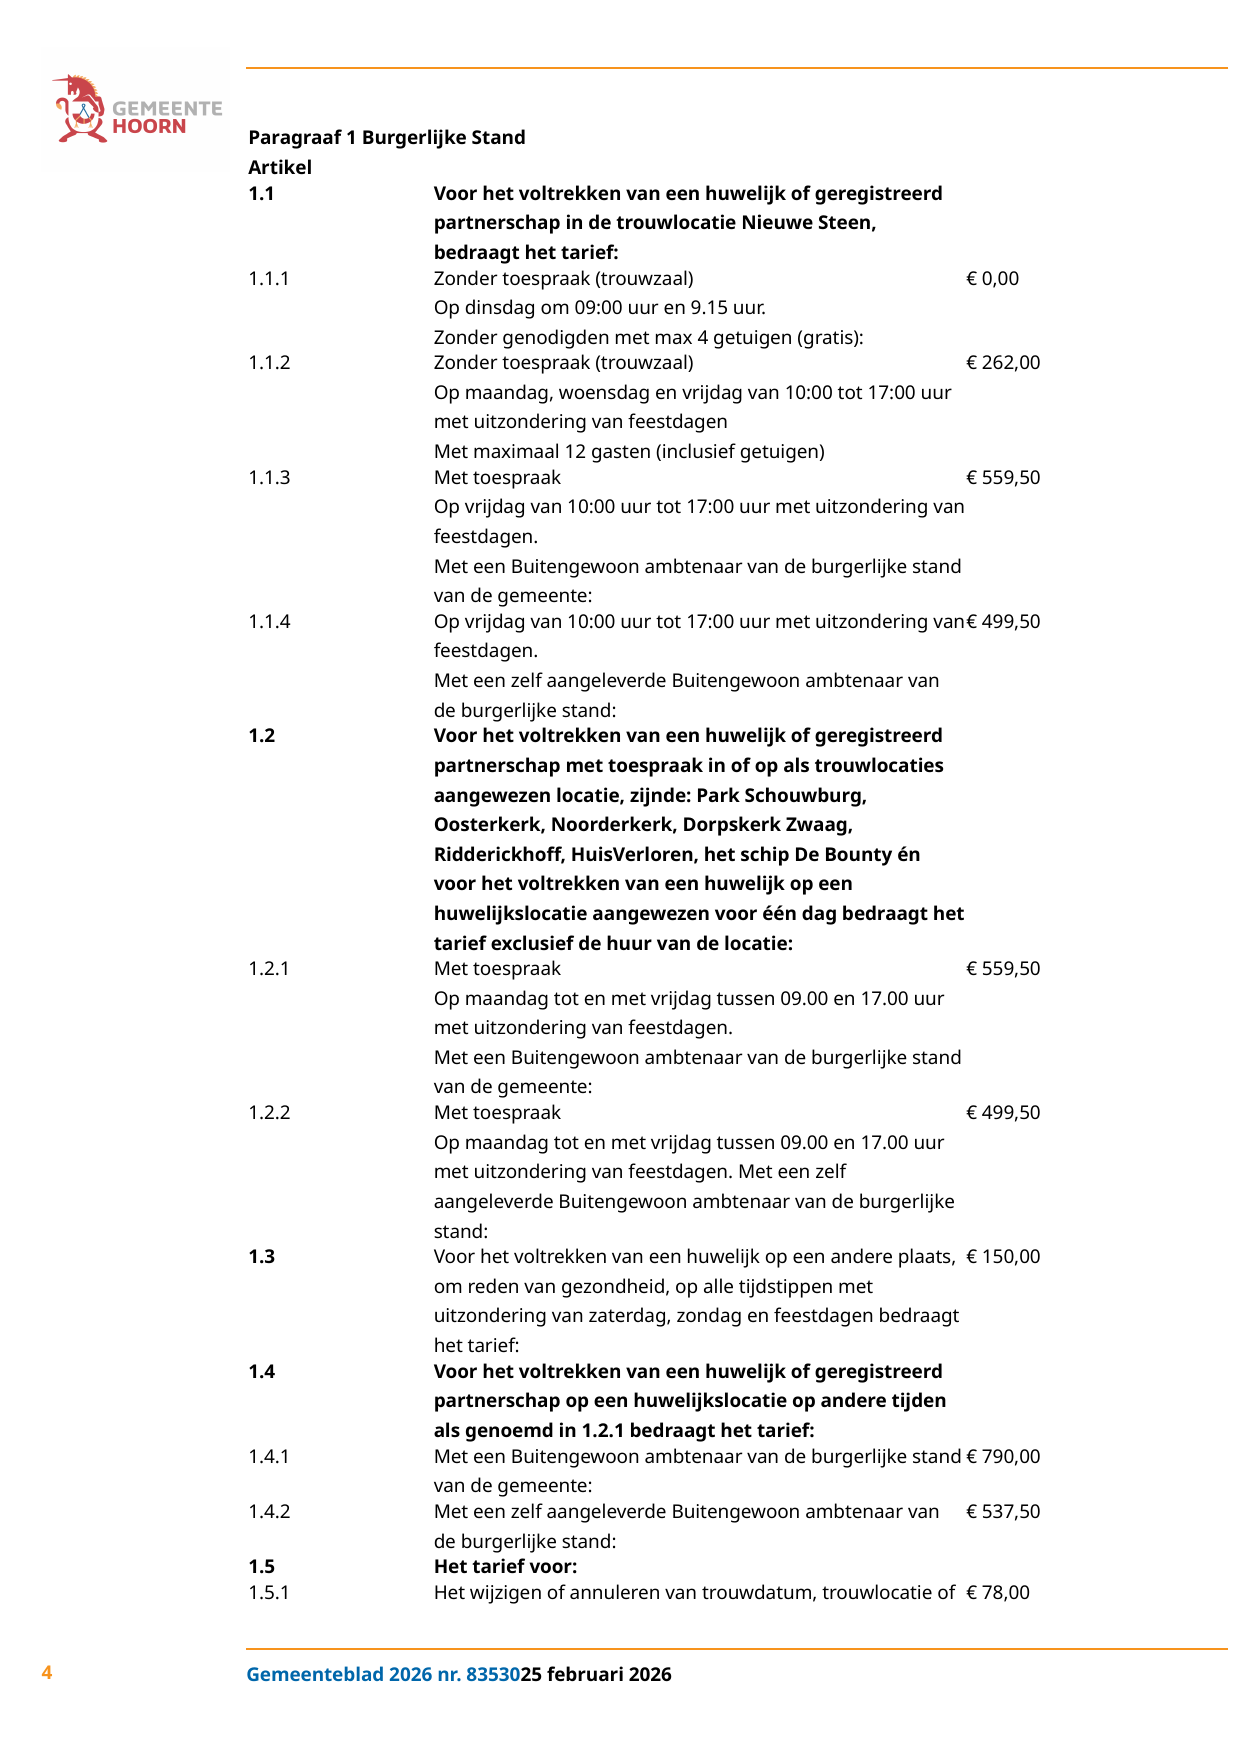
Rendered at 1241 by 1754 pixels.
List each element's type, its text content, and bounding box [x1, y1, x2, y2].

table_cell 1.1.1 [248, 265, 433, 349]
table_cell Het tarief voor: [434, 1554, 966, 1579]
table_cell Met een Buitengewoon ambtenaar van de burgerlijke stand van de gemeente: [434, 1443, 966, 1498]
table_cell € 559,50 [966, 955, 1152, 1099]
table_cell Het wijzigen of annuleren van trouwdatum, trouwlocatie of [434, 1579, 966, 1605]
table_cell 1.4.1 [248, 1443, 433, 1498]
table_cell 1.2.1 [248, 955, 433, 1099]
table_cell 1.1.4 [248, 608, 433, 723]
table_cell € 150,00 [966, 1244, 1152, 1358]
table_cell Voor het voltrekken van een huwelijk of geregistreerd partnerschap op een huwelijkslocatie op andere tijden als genoemd in 1.2.1 bedraagt het tarief: [434, 1358, 966, 1443]
table_cell 1.1 [248, 180, 433, 265]
text Paragraaf 1 Burgerlijke Stand [248, 124, 1152, 150]
table_cell [966, 723, 1152, 955]
table_cell € 78,00 [966, 1579, 1152, 1605]
table_cell 1.2 [248, 723, 433, 955]
table_cell € 0,00 [966, 265, 1152, 349]
picture [41, 47, 231, 172]
table_cell 1.4 [248, 1358, 433, 1443]
table_cell [966, 1358, 1152, 1443]
table_cell Zonder toespraak (trouwzaal) Op maandag, woensdag en vrijdag van 10:00 tot 17:00 uur met uitzondering van feestdagen Met maximaal 12 gasten (inclusief getuigen) [434, 350, 966, 464]
table_cell Voor het voltrekken van een huwelijk of geregistreerd partnerschap in de trouwlocatie Nieuwe Steen, bedraagt het tarief: [434, 180, 966, 265]
table_cell Zonder toespraak (trouwzaal) Op dinsdag om 09:00 uur en 9.15 uur. Zonder genodigden met max 4 getuigen (gratis): [434, 265, 966, 349]
table_cell Met toespraak Op maandag tot en met vrijdag tussen 09.00 en 17.00 uur met uitzondering van feestdagen. Met een zelf aangeleverde Buitengewoon ambtenaar van de burgerlijke stand: [434, 1100, 966, 1243]
table_cell 1.1.2 [248, 350, 433, 464]
table_cell € 790,00 [966, 1443, 1152, 1498]
table_cell € 537,50 [966, 1498, 1152, 1553]
table_cell 1.1.3 [248, 464, 433, 608]
table_cell Met toespraak Op maandag tot en met vrijdag tussen 09.00 en 17.00 uur met uitzondering van feestdagen. Met een Buitengewoon ambtenaar van de burgerlijke stand van de gemeente: [434, 955, 966, 1099]
table_cell 1.5 [248, 1554, 433, 1579]
table_cell 1.2.2 [248, 1100, 433, 1243]
table_cell € 559,50 [966, 464, 1152, 608]
table_cell Met toespraak Op vrijdag van 10:00 uur tot 17:00 uur met uitzondering van feestdagen. Met een Buitengewoon ambtenaar van de burgerlijke stand van de gemeente: [434, 464, 966, 608]
table_cell € 499,50 [966, 1100, 1152, 1243]
table_cell Voor het voltrekken van een huwelijk of geregistreerd partnerschap met toespraak in of op als trouwlocaties aangewezen locatie, zijnde: Park Schouwburg, Oosterkerk, Noorderkerk, Dorpskerk Zwaag, Ridderickhoff, HuisVerloren, het schip De Bounty én voor het voltrekken van een huwelijk op een huwelijkslocatie aangewezen voor één dag bedraagt het tarief exclusief de huur van de locatie: [434, 723, 966, 955]
table_cell 1.5.1 [248, 1579, 433, 1605]
table_cell € 262,00 [966, 350, 1152, 464]
table_cell Voor het voltrekken van een huwelijk op een andere plaats, om reden van gezondheid, op alle tijdstippen met uitzondering van zaterdag, zondag en feestdagen bedraagt het tarief: [434, 1244, 966, 1358]
table_header [434, 154, 966, 180]
table_cell 1.4.2 [248, 1498, 433, 1553]
table_cell Met een zelf aangeleverde Buitengewoon ambtenaar van de burgerlijke stand: [434, 1498, 966, 1553]
table_header Artikel [248, 154, 433, 180]
table_cell 1.3 [248, 1244, 433, 1358]
table_header [966, 154, 1152, 180]
table_cell [966, 1554, 1152, 1579]
table_cell Op vrijdag van 10:00 uur tot 17:00 uur met uitzondering van feestdagen. Met een zelf aangeleverde Buitengewoon ambtenaar van de burgerlijke stand: [434, 608, 966, 723]
table_cell € 499,50 [966, 608, 1152, 723]
table_cell [966, 180, 1152, 265]
